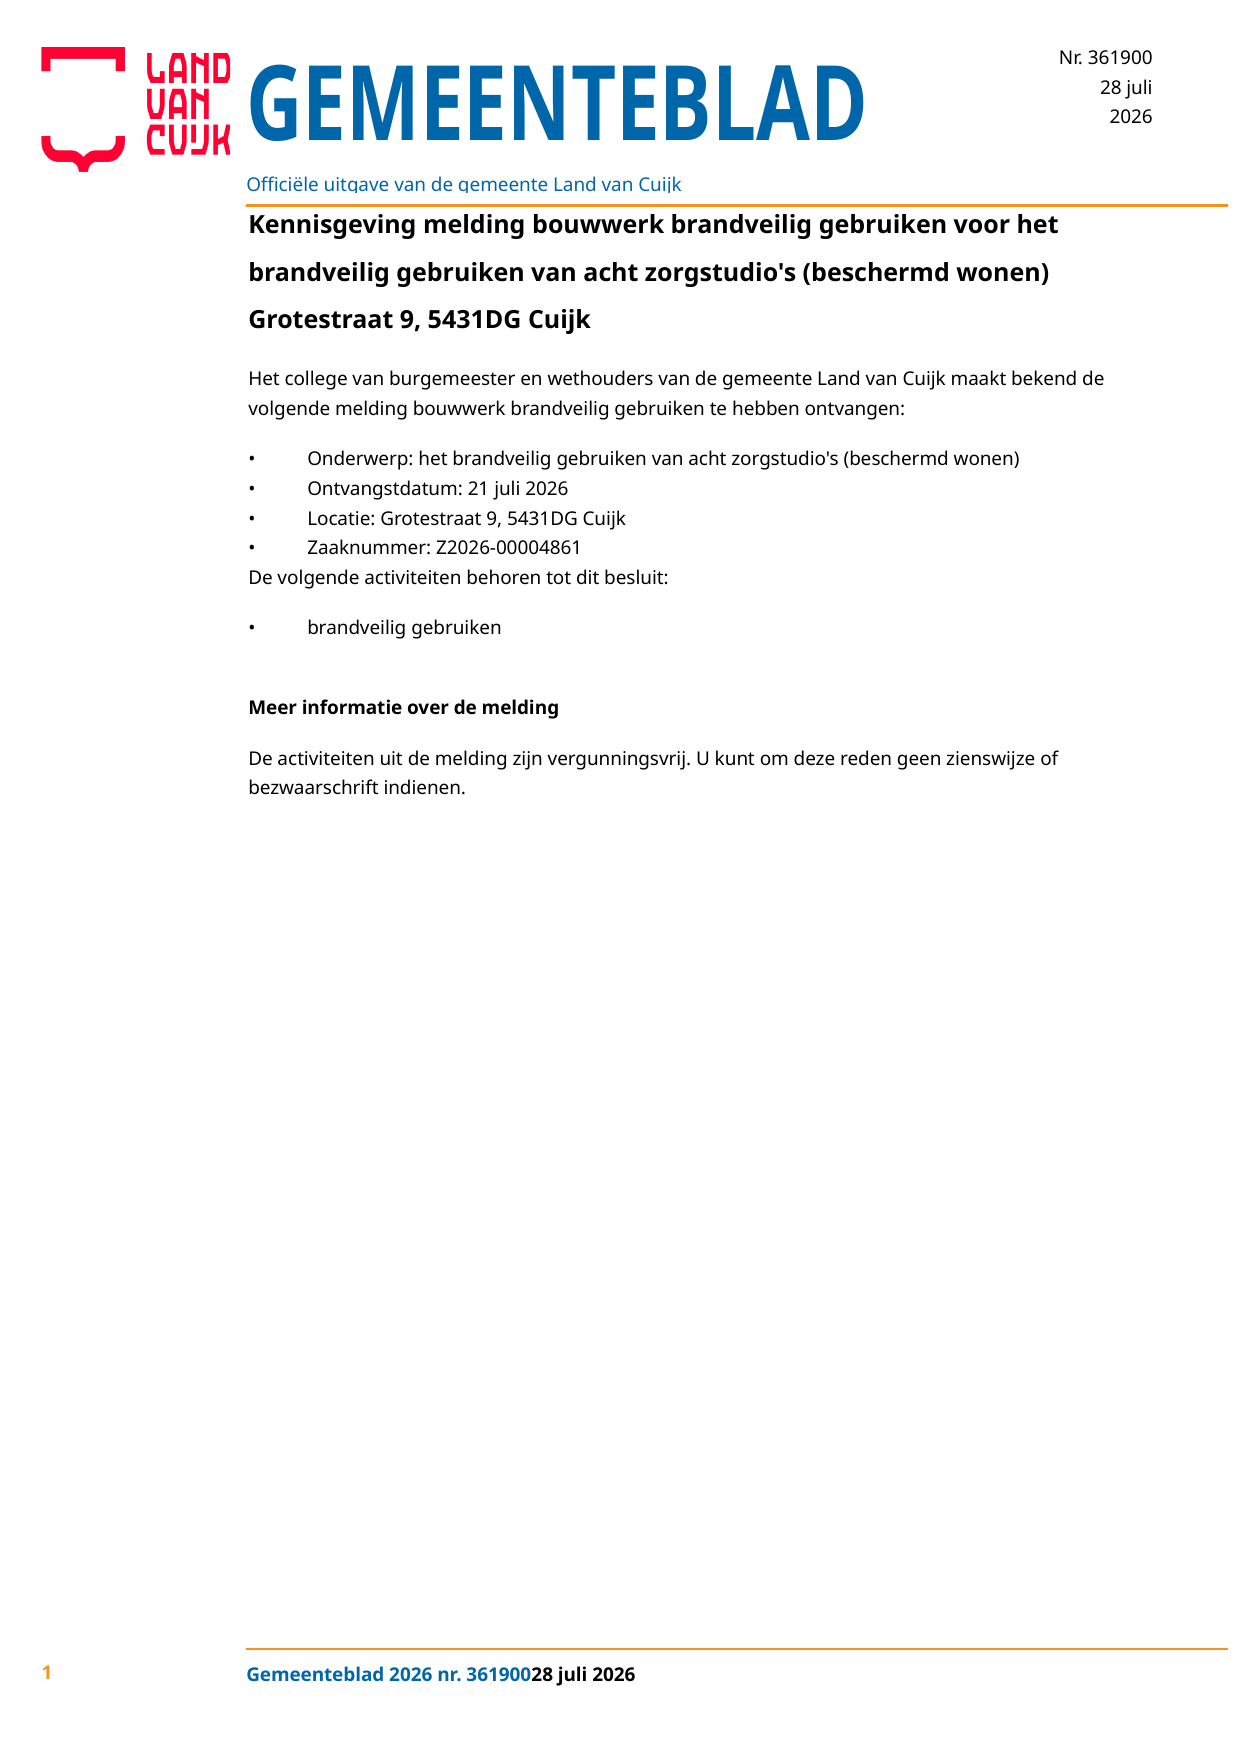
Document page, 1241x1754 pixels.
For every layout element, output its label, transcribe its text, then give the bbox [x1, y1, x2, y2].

text Het college van burgemeester en wethouders van de gemeente Land van Cuijk maakt bekend de volgende melding bouwwerk brandveilig gebruiken te hebben ontvangen: [248, 366, 1152, 421]
text De volgende activiteiten behoren tot dit besluit: [248, 564, 1152, 589]
text De activiteiten uit de melding zijn vergunningsvrij. U kunt om deze reden geen zienswijze of bezwaarschrift indienen. [248, 745, 1152, 800]
text Meer informatie over de melding [248, 694, 1152, 720]
list brandveilig gebruiken [248, 614, 1152, 640]
picture [41, 47, 231, 172]
text Kennisgeving melding bouwwerk brandveilig gebruiken voor het brandveilig gebruiken van acht zorgstudio's (beschermd wonen) Grotestraat 9, 5431DG Cuijk [248, 207, 1152, 336]
list Onderwerp: het brandveilig gebruiken van acht zorgstudio's (beschermd wonen) [248, 446, 1152, 471]
list Zaaknummer: Z2026-00004861 [248, 534, 1152, 560]
list Ontvangstdatum: 21 juli 2026 [248, 475, 1152, 501]
list Locatie: Grotestraat 9, 5431DG Cuijk [248, 505, 1152, 530]
